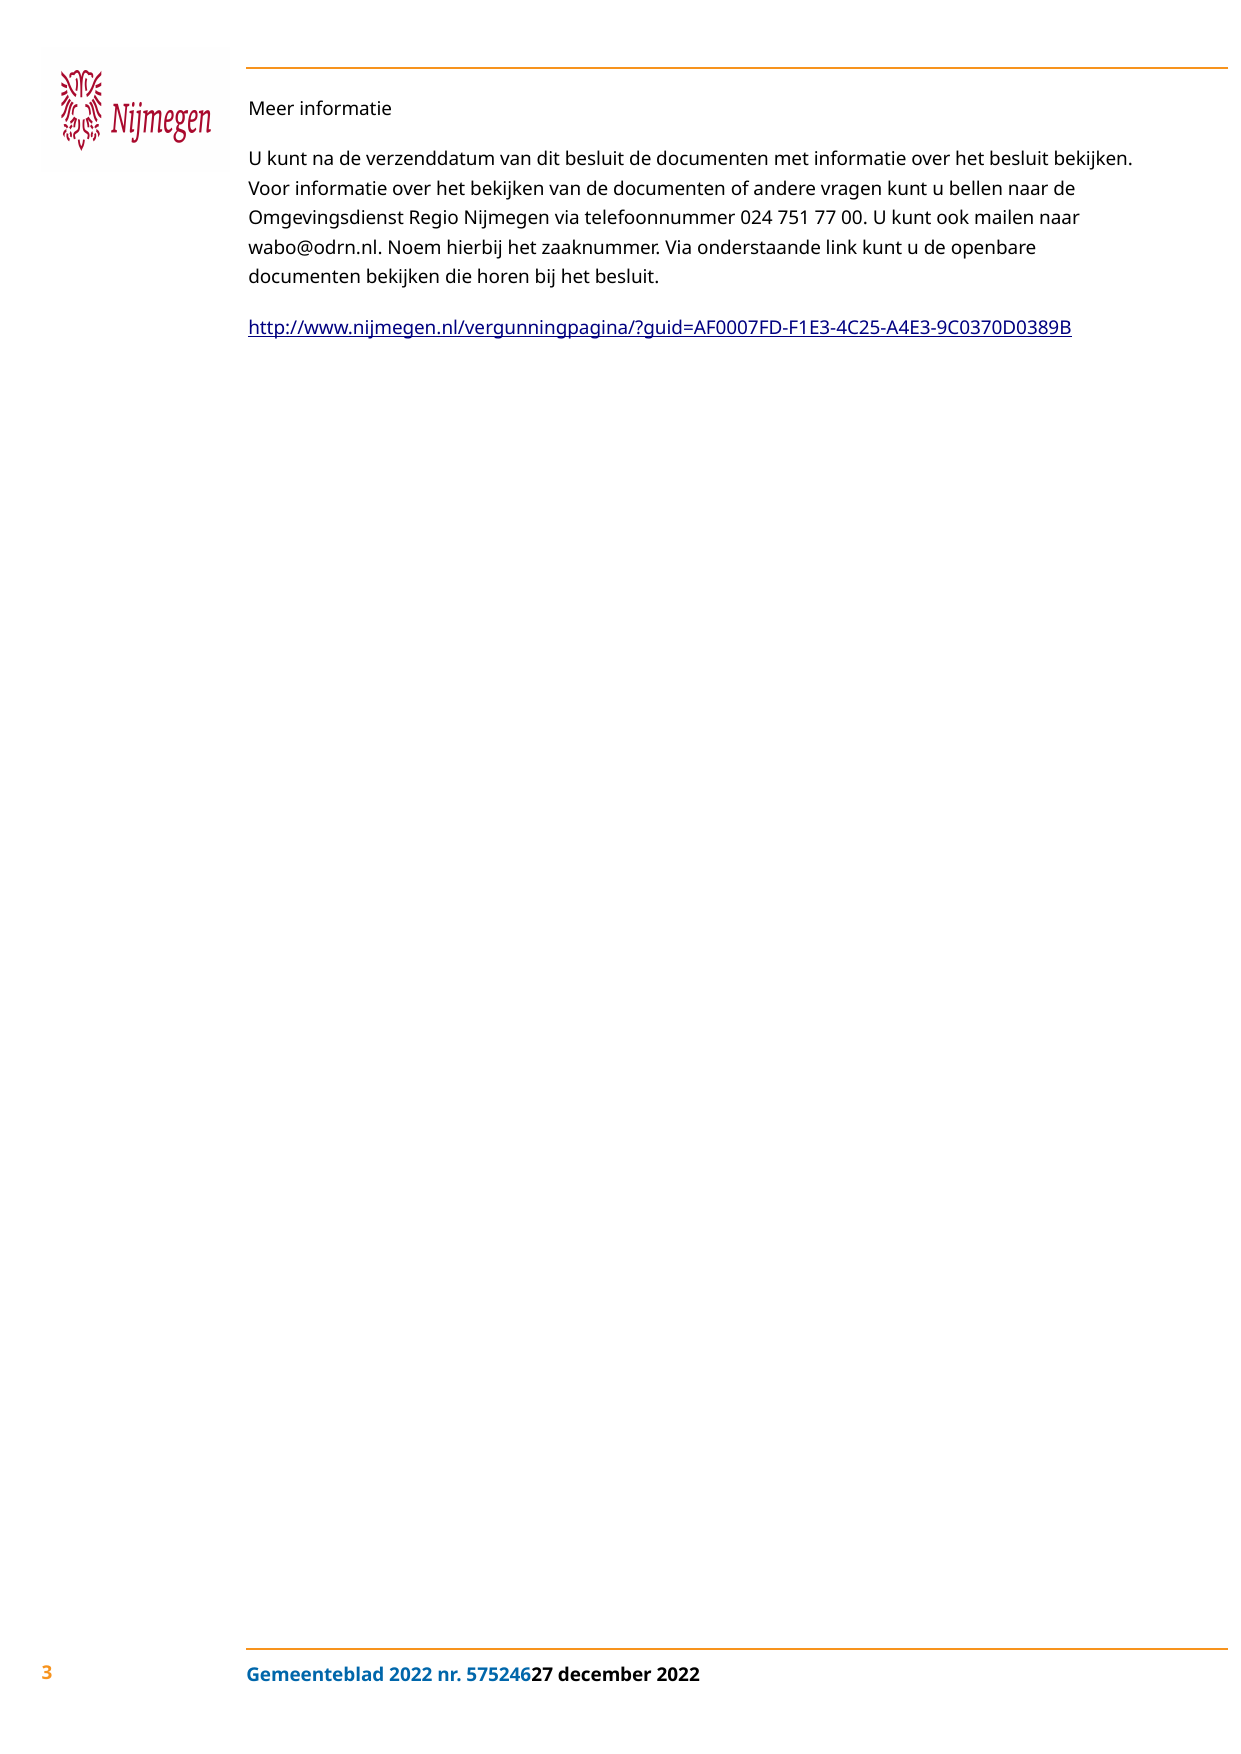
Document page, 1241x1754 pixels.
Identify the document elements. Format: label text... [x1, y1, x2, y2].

text U kunt na de verzenddatum van dit besluit de documenten met informatie over het besluit bekijken. Voor informatie over het bekijken van de documenten of andere vragen kunt u bellen naar de Omgevingsdienst Regio Nijmegen via telefoonnummer 024 751 77 00. U kunt ook mailen naar wabo@odrn.nl. Noem hierbij het zaaknummer. Via onderstaande link kunt u de openbare documenten bekijken die horen bij het besluit. [248, 145, 1152, 289]
picture [41, 47, 231, 172]
text Meer informatie [248, 95, 1152, 121]
text http://www.nijmegen.nl/vergunningpagina/?guid=AF0007FD-F1E3-4C25-A4E3-9C0370D0389B [248, 314, 1152, 340]
